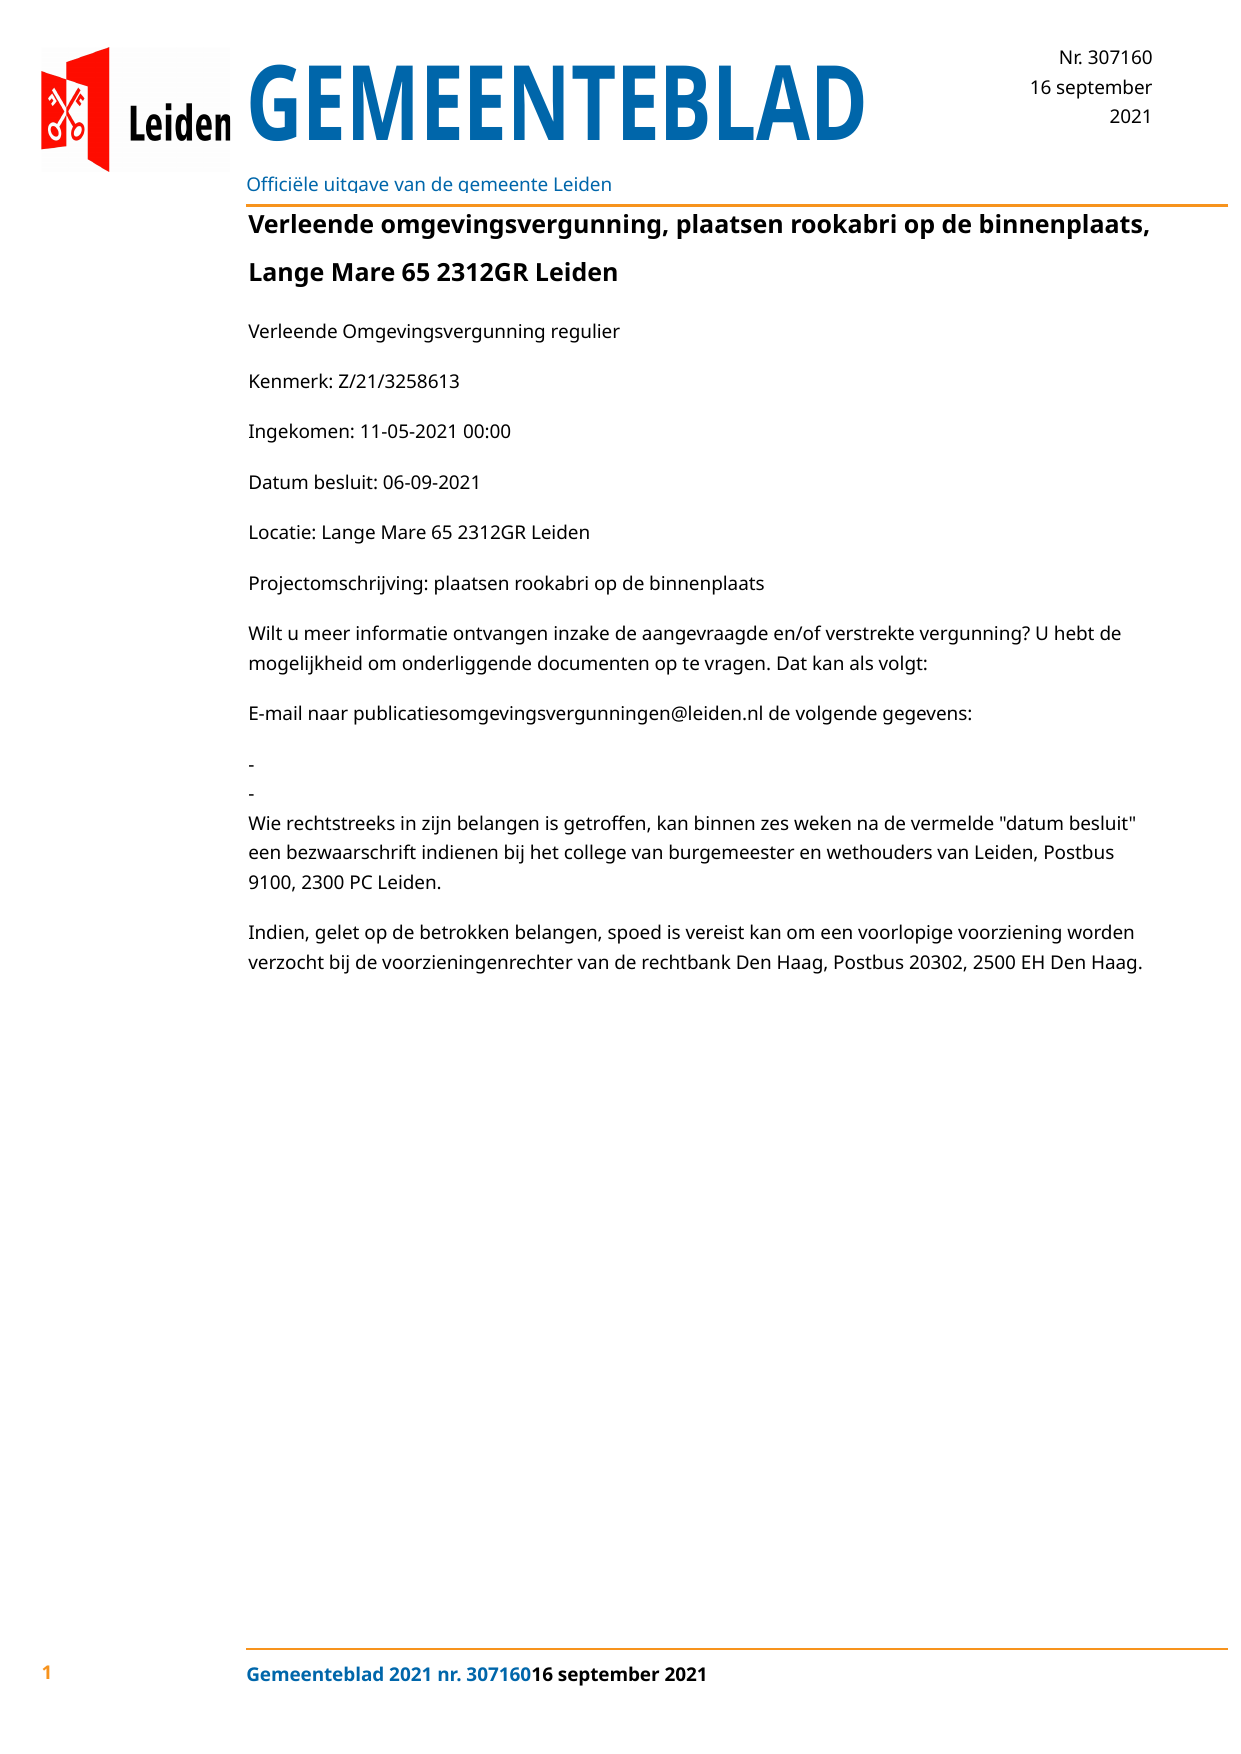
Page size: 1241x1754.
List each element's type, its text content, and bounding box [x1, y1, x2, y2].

text E-mail naar publicatiesomgevingsvergunningen@leiden.nl de volgende gegevens: [248, 700, 1152, 726]
text Verleende Omgevingsvergunning regulier [248, 318, 1152, 344]
text Datum besluit: 06-09-2021 [248, 469, 1152, 495]
picture [41, 47, 231, 172]
text Wilt u meer informatie ontvangen inzake de aangevraagde en/of verstrekte vergunning? U hebt de mogelijkheid om onderliggende documenten op te vragen. Dat kan als volgt: [248, 620, 1152, 676]
text Wie rechtstreeks in zijn belangen is getroffen, kan binnen zes weken na de vermelde "datum besluit" een bezwaarschrift indienen bij het college van burgemeester en wethouders van Leiden, Postbus 9100, 2300 PC Leiden. [248, 810, 1152, 895]
text Projectomschrijving: plaatsen rookabri op de binnenplaats [248, 570, 1152, 596]
text Indien, gelet op de betrokken belangen, spoed is vereist kan om een voorlopige voorziening worden verzocht bij de voorzieningenrechter van de rechtbank Den Haag, Postbus 20302, 2500 EH Den Haag. [248, 919, 1152, 975]
text Ingekomen: 11-05-2021 00:00 [248, 419, 1152, 444]
text Locatie: Lange Mare 65 2312GR Leiden [248, 519, 1152, 545]
text Verleende omgevingsvergunning, plaatsen rookabri op de binnenplaats, Lange Mare 65 2312GR Leiden [248, 207, 1152, 288]
text Kenmerk: Z/21/3258613 [248, 368, 1152, 394]
